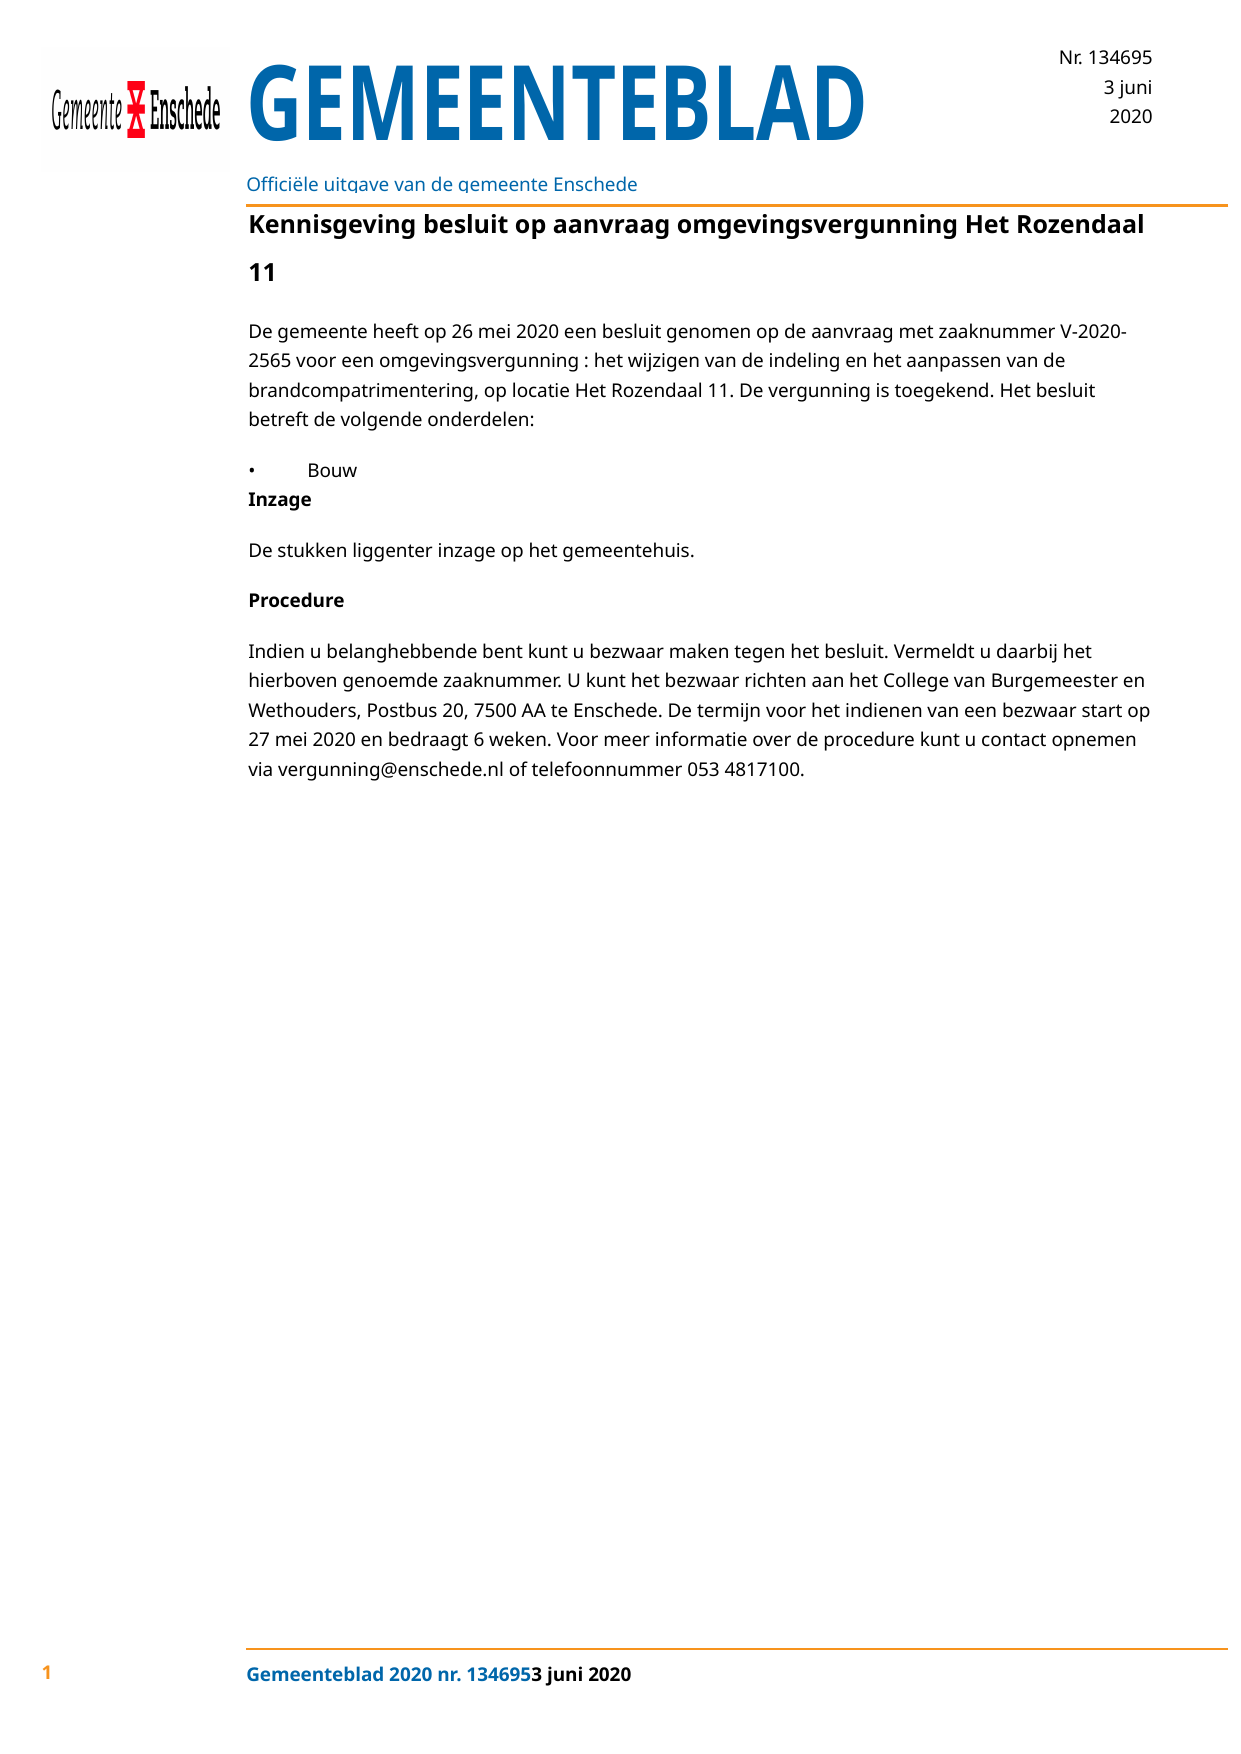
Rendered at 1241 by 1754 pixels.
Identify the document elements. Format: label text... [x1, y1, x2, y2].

text Inzage [248, 487, 1152, 512]
text Indien u belanghebbende bent kunt u bezwaar maken tegen het besluit. Vermeldt u daarbij het hierboven genoemde zaaknummer. U kunt het bezwaar richten aan het College van Burgemees­ter en Wethouders, Postbus 20, 7500 AA te Enschede. De termijn voor het indienen van een bezwaar start op 27 mei 2020 en bedraagt 6 weken. Voor meer informatie over de procedure kunt u contact opnemen via vergunning@enschede.nl of telefoonnummer 053 4817100. [248, 638, 1152, 782]
text De gemeente heeft op 26 mei 2020 een besluit genomen op de aanvraag met zaaknummer V-2020-2565 voor een omgevingsvergunning : het wijzigen van de indeling en het aanpassen van de brandcompatrimentering, op locatie Het Rozendaal 11. De vergunning is toegekend. Het besluit betreft de volgende onderdelen: [248, 318, 1152, 432]
text De stukken liggenter inzage op het gemeentehuis. [248, 537, 1152, 563]
text Kennisgeving besluit op aanvraag omgevingsvergunning Het Rozendaal 11 [248, 207, 1152, 288]
text Procedure [248, 587, 1152, 613]
list Bouw [248, 457, 1152, 483]
picture [41, 47, 231, 172]
